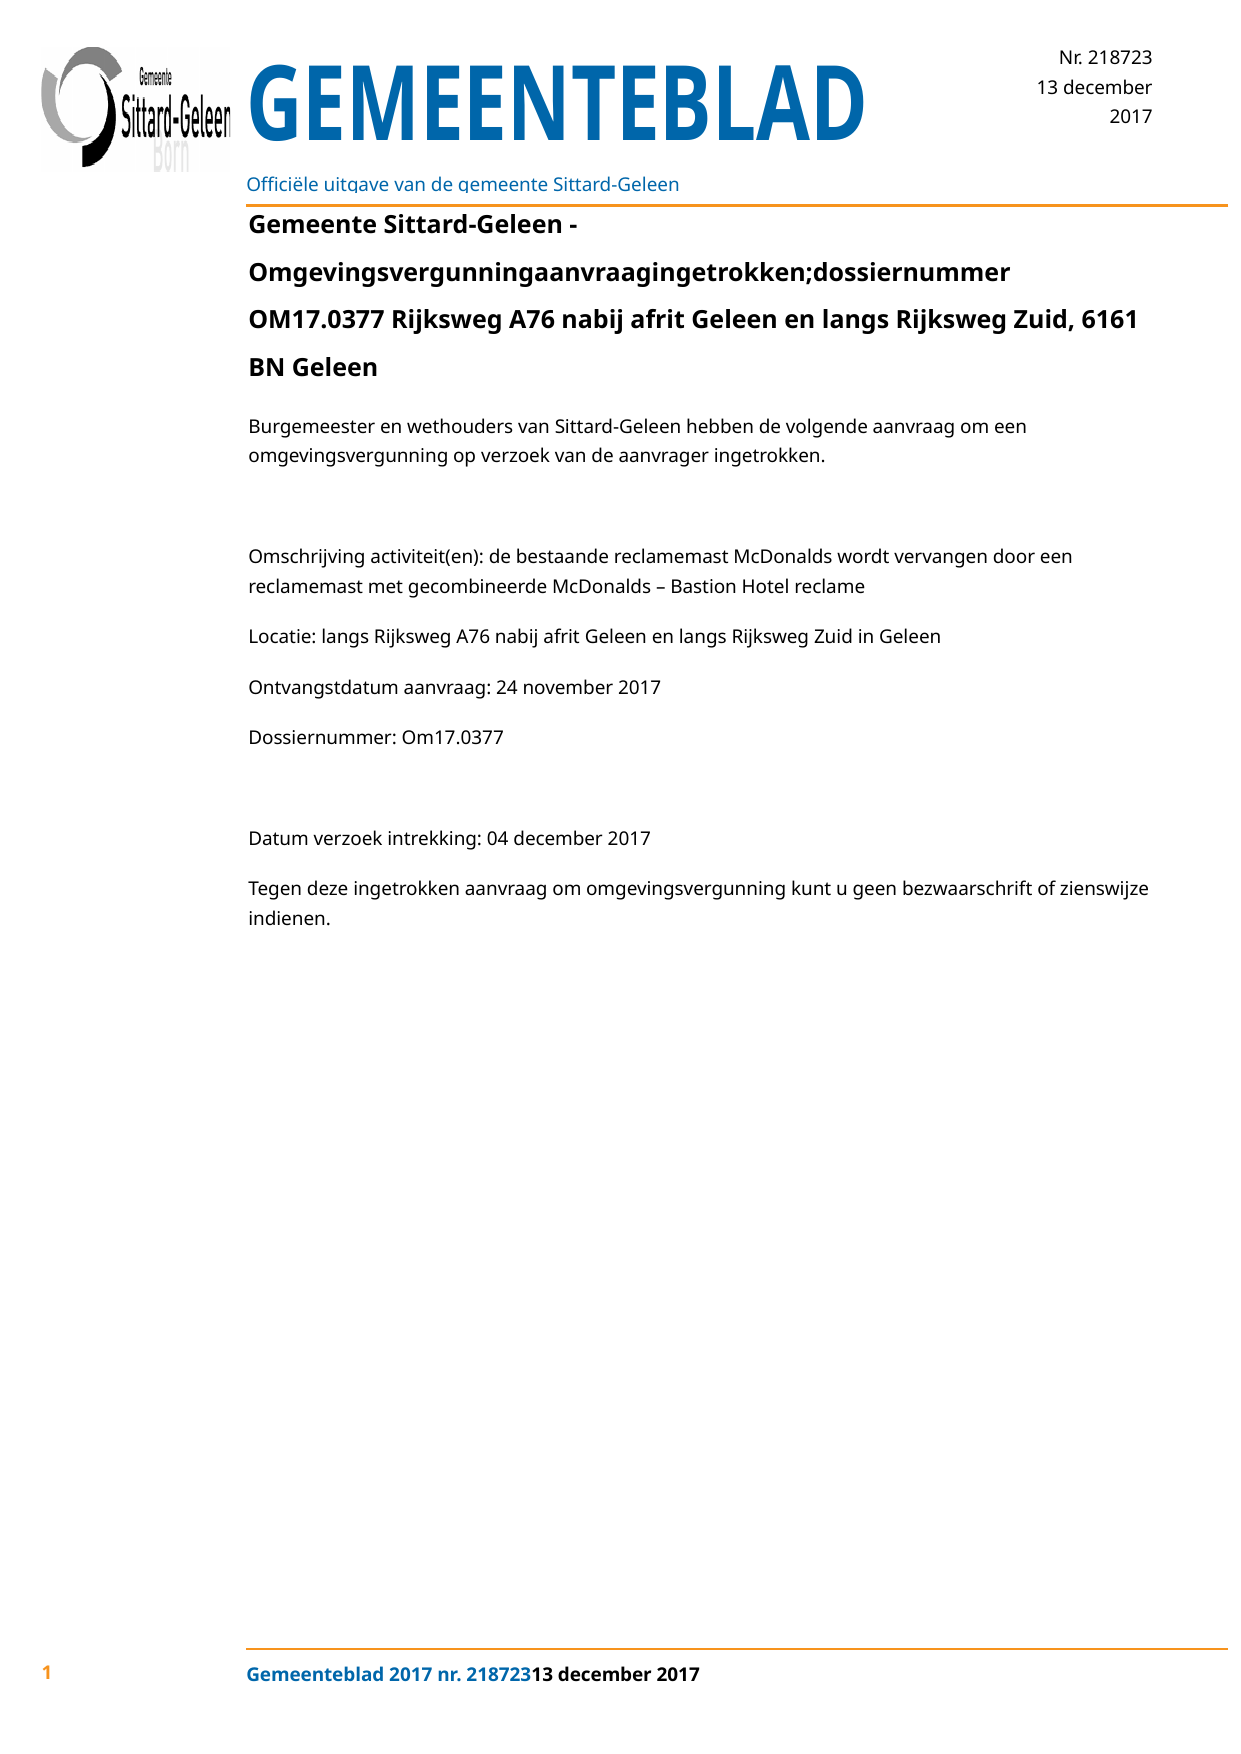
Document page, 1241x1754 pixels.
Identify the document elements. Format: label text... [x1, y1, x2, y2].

text Gemeente Sittard-Geleen - Omgevingsvergunningaanvraagingetrokken;dossiernummer OM17.0377 Rijksweg A76 nabij afrit Geleen en langs Rijksweg Zuid, 6161 BN Geleen [248, 207, 1152, 384]
text Dossiernummer: Om17.0377 [248, 724, 1152, 750]
picture [41, 47, 231, 172]
text Locatie: langs Rijksweg A76 nabij afrit Geleen en langs Rijksweg Zuid in Geleen [248, 623, 1152, 649]
text Tegen deze ingetrokken aanvraag om omgevingsvergunning kunt u geen bezwaarschrift of zienswijze indienen. [248, 876, 1152, 931]
text Ontvangstdatum aanvraag: 24 november 2017 [248, 674, 1152, 700]
text Datum verzoek intrekking: 04 december 2017 [248, 825, 1152, 851]
text Omschrijving activiteit(en): de bestaande reclamemast McDonalds wordt vervangen door een reclamemast met gecombineerde McDonalds – Bastion Hotel reclame [248, 543, 1152, 599]
text Burgemeester en wethouders van Sittard-Geleen hebben de volgende aanvraag om een omgevingsvergunning op verzoek van de aanvrager ingetrokken. [248, 413, 1152, 468]
